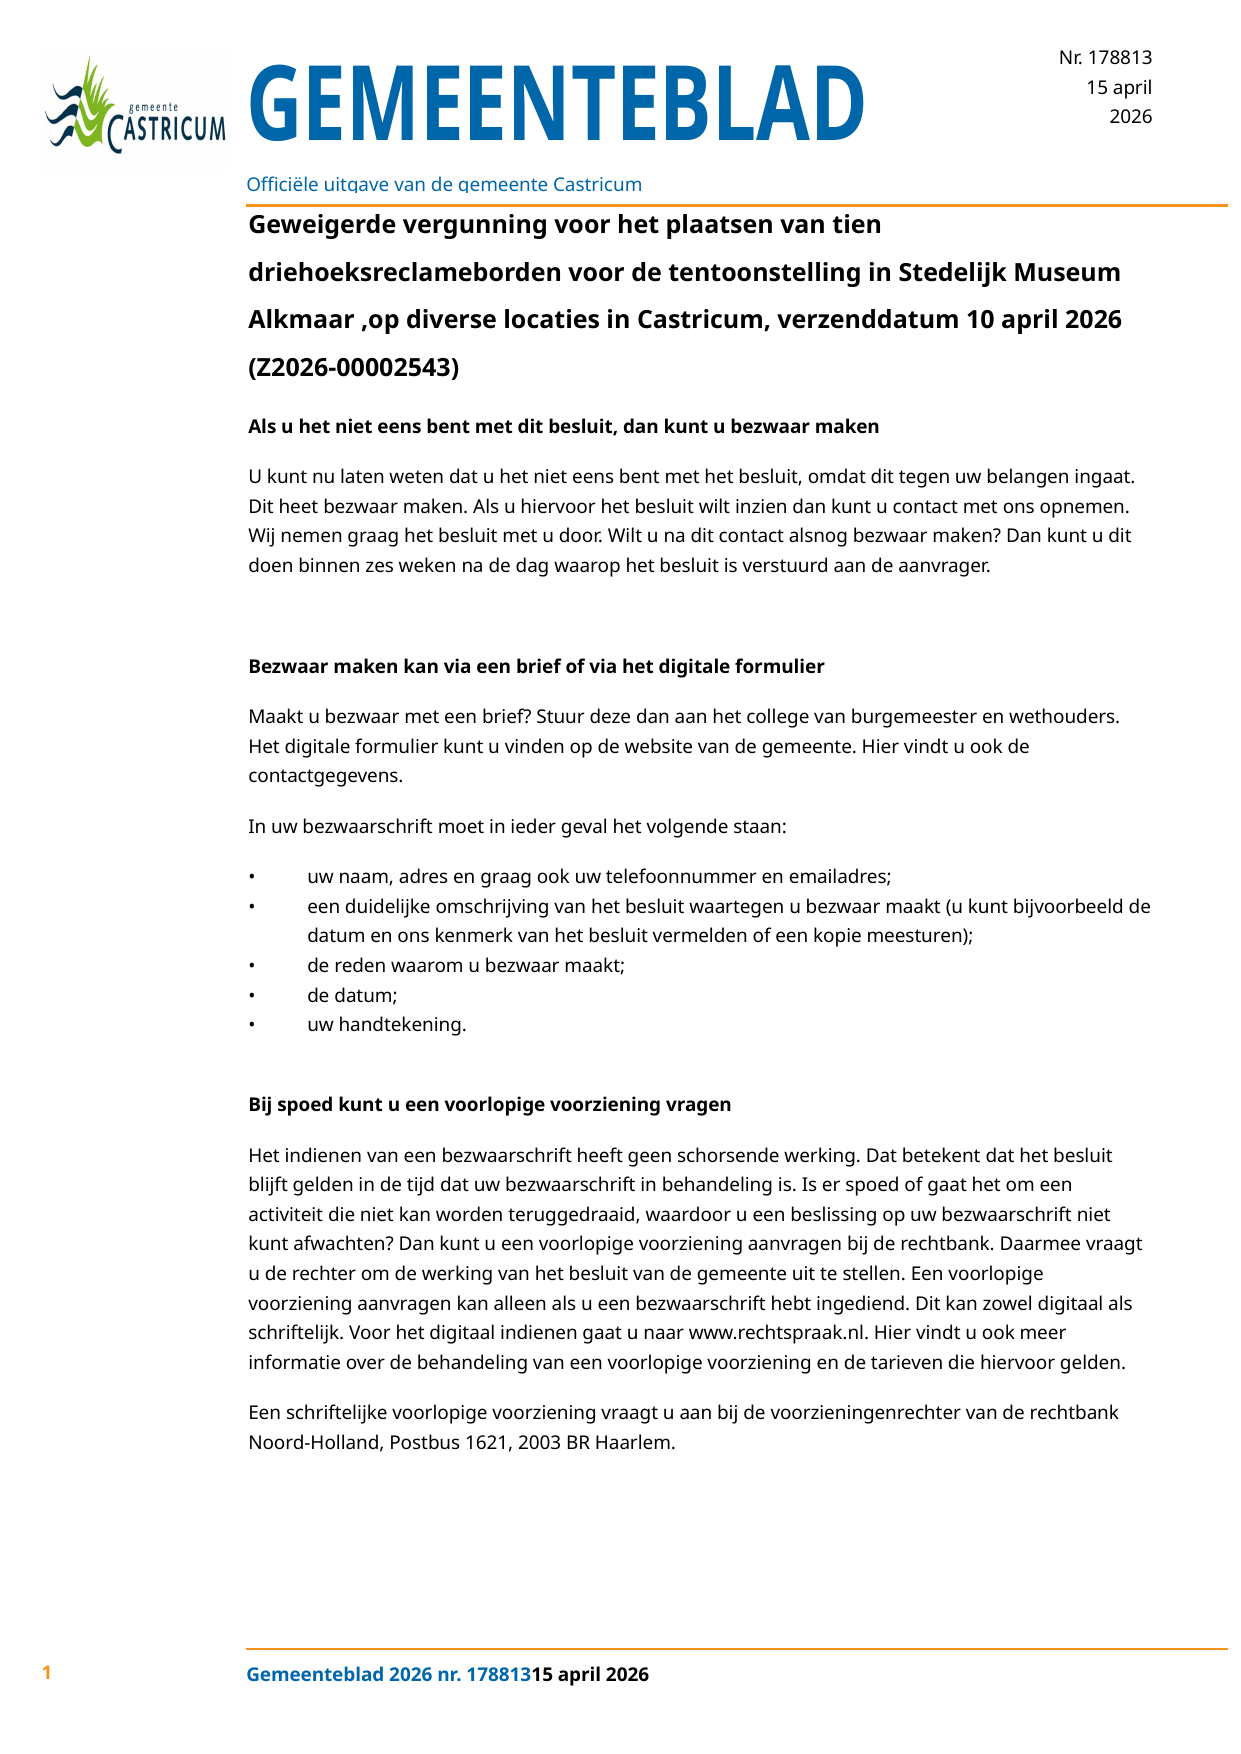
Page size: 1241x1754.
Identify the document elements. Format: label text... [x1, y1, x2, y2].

text Een schriftelijke voorlopige voorziening vraagt u aan bij de voorzieningenrechter van de rechtbank Noord-Holland, Postbus 1621, 2003 BR Haarlem. [248, 1399, 1152, 1455]
text U kunt nu laten weten dat u het niet eens bent met het besluit, omdat dit tegen uw belangen ingaat. Dit heet bezwaar maken. Als u hiervoor het besluit wilt inzien dan kunt u contact met ons opnemen. Wij nemen graag het besluit met u door. Wilt u na dit contact alsnog bezwaar maken? Dan kunt u dit doen binnen zes weken na de dag waarop het besluit is verstuurd aan de aanvrager. [248, 463, 1152, 578]
list een duidelijke omschrijving van het besluit waartegen u bezwaar maakt (u kunt bijvoorbeeld de datum en ons kenmerk van het besluit vermelden of een kopie meesturen); [248, 893, 1152, 948]
text Geweigerde vergunning voor het plaatsen van tien driehoeksreclameborden voor de tentoonstelling in Stedelijk Museum Alkmaar ,op diverse locaties in Castricum, verzenddatum 10 april 2026 (Z2026-00002543) [248, 207, 1152, 384]
list de datum; [248, 982, 1152, 1008]
list de reden waarom u bezwaar maakt; [248, 952, 1152, 978]
text Het indienen van een bezwaarschrift heeft geen schorsende werking. Dat betekent dat het besluit blijft gelden in de tijd dat uw bezwaarschrift in behandeling is. Is er spoed of gaat het om een activiteit die niet kan worden teruggedraaid, waardoor u een beslissing op uw bezwaarschrift niet kunt afwachten? Dan kunt u een voorlopige voorziening aanvragen bij de rechtbank. Daarmee vraagt u de rechter om de werking van het besluit van de gemeente uit te stellen. Een voorlopige voorziening aanvragen kan alleen als u een bezwaarschrift hebt ingediend. Dit kan zowel digitaal als schriftelijk. Voor het digitaal indienen gaat u naar www.rechtspraak.nl. Hier vindt u ook meer informatie over de behandeling van een voorlopige voorziening en de tarieven die hiervoor gelden. [248, 1142, 1152, 1375]
text In uw bezwaarschrift moet in ieder geval het volgende staan: [248, 813, 1152, 839]
text Bij spoed kunt u een voorlopige voorziening vragen [248, 1091, 1152, 1117]
text Bezwaar maken kan via een brief of via het digitale formulier [248, 653, 1152, 679]
list uw handtekening. [248, 1011, 1152, 1037]
picture [41, 47, 231, 172]
list uw naam, adres en graag ook uw telefoonnummer en emailadres; [248, 863, 1152, 889]
text Als u het niet eens bent met dit besluit, dan kunt u bezwaar maken [248, 413, 1152, 439]
text Maakt u bezwaar met een brief? Stuur deze dan aan het college van burgemeester en wethouders. Het digitale formulier kunt u vinden op de website van de gemeente. Hier vindt u ook de contactgegevens. [248, 703, 1152, 788]
